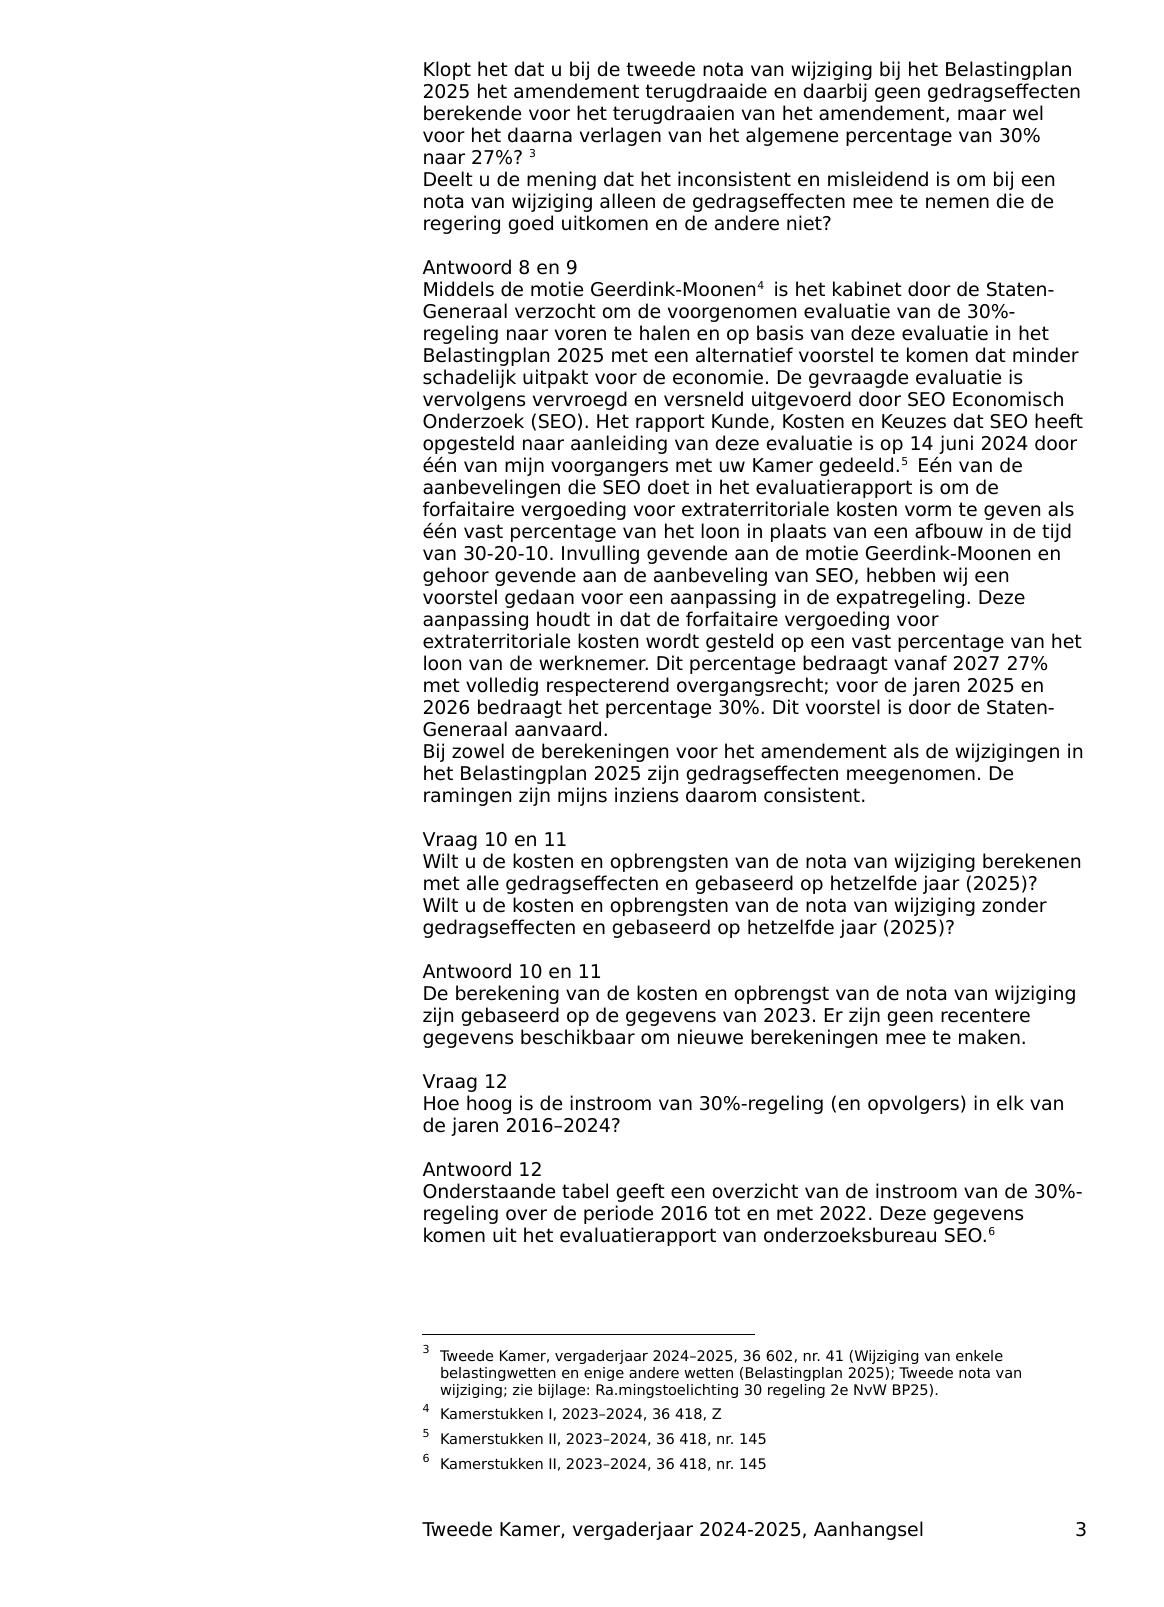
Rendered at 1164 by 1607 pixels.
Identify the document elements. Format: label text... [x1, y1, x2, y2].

text Kamerstukken II, 2023–2024, 36 418, nr. 145 [422, 1452, 1087, 1474]
text Wilt u de kosten en opbrengsten van de nota van wijziging berekenen met alle gedragseffecten en gebaseerd op hetzelfde jaar (2025)? [422, 851, 1087, 895]
text Deelt u de mening dat het inconsistent en misleidend is om bij een nota van wijziging alleen de gedragseffecten mee te nemen die de regering goed uitkomen en de andere niet? [422, 169, 1087, 235]
text De berekening van de kosten en opbrengst van de nota van wijziging zijn gebaseerd op de gegevens van 2023. Er zijn geen recentere gegevens beschikbaar om nieuwe berekeningen mee te maken. [422, 983, 1087, 1049]
text Onderstaande tabel geeft een overzicht van de instroom van de 30%-regeling over de periode 2016 tot en met 2022. Deze gegevens komen uit het evaluatierapport van onderzoeksbureau SEO. [422, 1181, 1087, 1247]
text Middels de motie Geerdink-Moonen is het kabinet door de Staten-Generaal verzocht om de voorgenomen evaluatie van de 30%-regeling naar voren te halen en op basis van deze evaluatie in het Belastingplan 2025 met een alternatief voorstel te komen dat minder schadelijk uitpakt voor de economie. De gevraagde evaluatie is vervolgens vervroegd en versneld uitgevoerd door SEO Economisch Onderzoek (SEO). Het rapport Kunde, Kosten en Keuzes dat SEO heeft opgesteld naar aanleiding van deze evaluatie is op 14 juni 2024 door één van mijn voorgangers met uw Kamer gedeeld. Eén van de aanbevelingen die SEO doet in het evaluatierapport is om de forfaitaire vergoeding voor extraterritoriale kosten vorm te geven als één vast percentage van het loon in plaats van een afbouw in de tijd van 30-20-10. Invulling gevende aan de motie Geerdink-Moonen en gehoor gevende aan de aanbeveling van SEO, hebben wij een voorstel gedaan voor een aanpassing in de expatregeling. Deze aanpassing houdt in dat de forfaitaire vergoeding voor extraterritoriale kosten wordt gesteld op een vast percentage van het loon van de werknemer. Dit percentage bedraagt vanaf 2027 27% met volledig respecterend overgangsrecht; voor de jaren 2025 en 2026 bedraagt het percentage 30%. Dit voorstel is door de Staten-Generaal aanvaard. [422, 279, 1087, 741]
text Klopt het dat u bij de tweede nota van wijziging bij het Belastingplan 2025 het amendement terugdraaide en daarbij geen gedragseffecten berekende voor het terugdraaien van het amendement, maar wel voor het daarna verlagen van het algemene percentage van 30% naar 27%? [422, 59, 1087, 169]
text Tweede Kamer, vergaderjaar 2024–2025, 36 602, nr. 41 (Wijziging van enkele belastingwetten en enige andere wetten (Belastingplan 2025); Tweede nota van wijziging; zie bijlage: Ra.mingstoelichting 30 regeling 2e NvW BP25). [422, 1343, 1087, 1399]
text Hoe hoog is de instroom van 30%-regeling (en opvolgers) in elk van de jaren 2016–2024? [422, 1093, 1087, 1137]
text Vraag 10 en 11 [422, 829, 1087, 851]
text Kamerstukken I, 2023–2024, 36 418, Z [422, 1402, 1087, 1424]
text Antwoord 12 [422, 1159, 1087, 1181]
text Vraag 12 [422, 1071, 1087, 1093]
text Bij zowel de berekeningen voor het amendement als de wijzigingen in het Belastingplan 2025 zijn gedragseffecten meegenomen. De ramingen zijn mijns inziens daarom consistent. [422, 741, 1087, 807]
text Wilt u de kosten en opbrengsten van de nota van wijziging zonder gedragseffecten en gebaseerd op hetzelfde jaar (2025)? [422, 895, 1087, 939]
text Kamerstukken II, 2023–2024, 36 418, nr. 145 [422, 1427, 1087, 1449]
text Antwoord 10 en 11 [422, 961, 1087, 983]
text Antwoord 8 en 9 [422, 257, 1087, 279]
